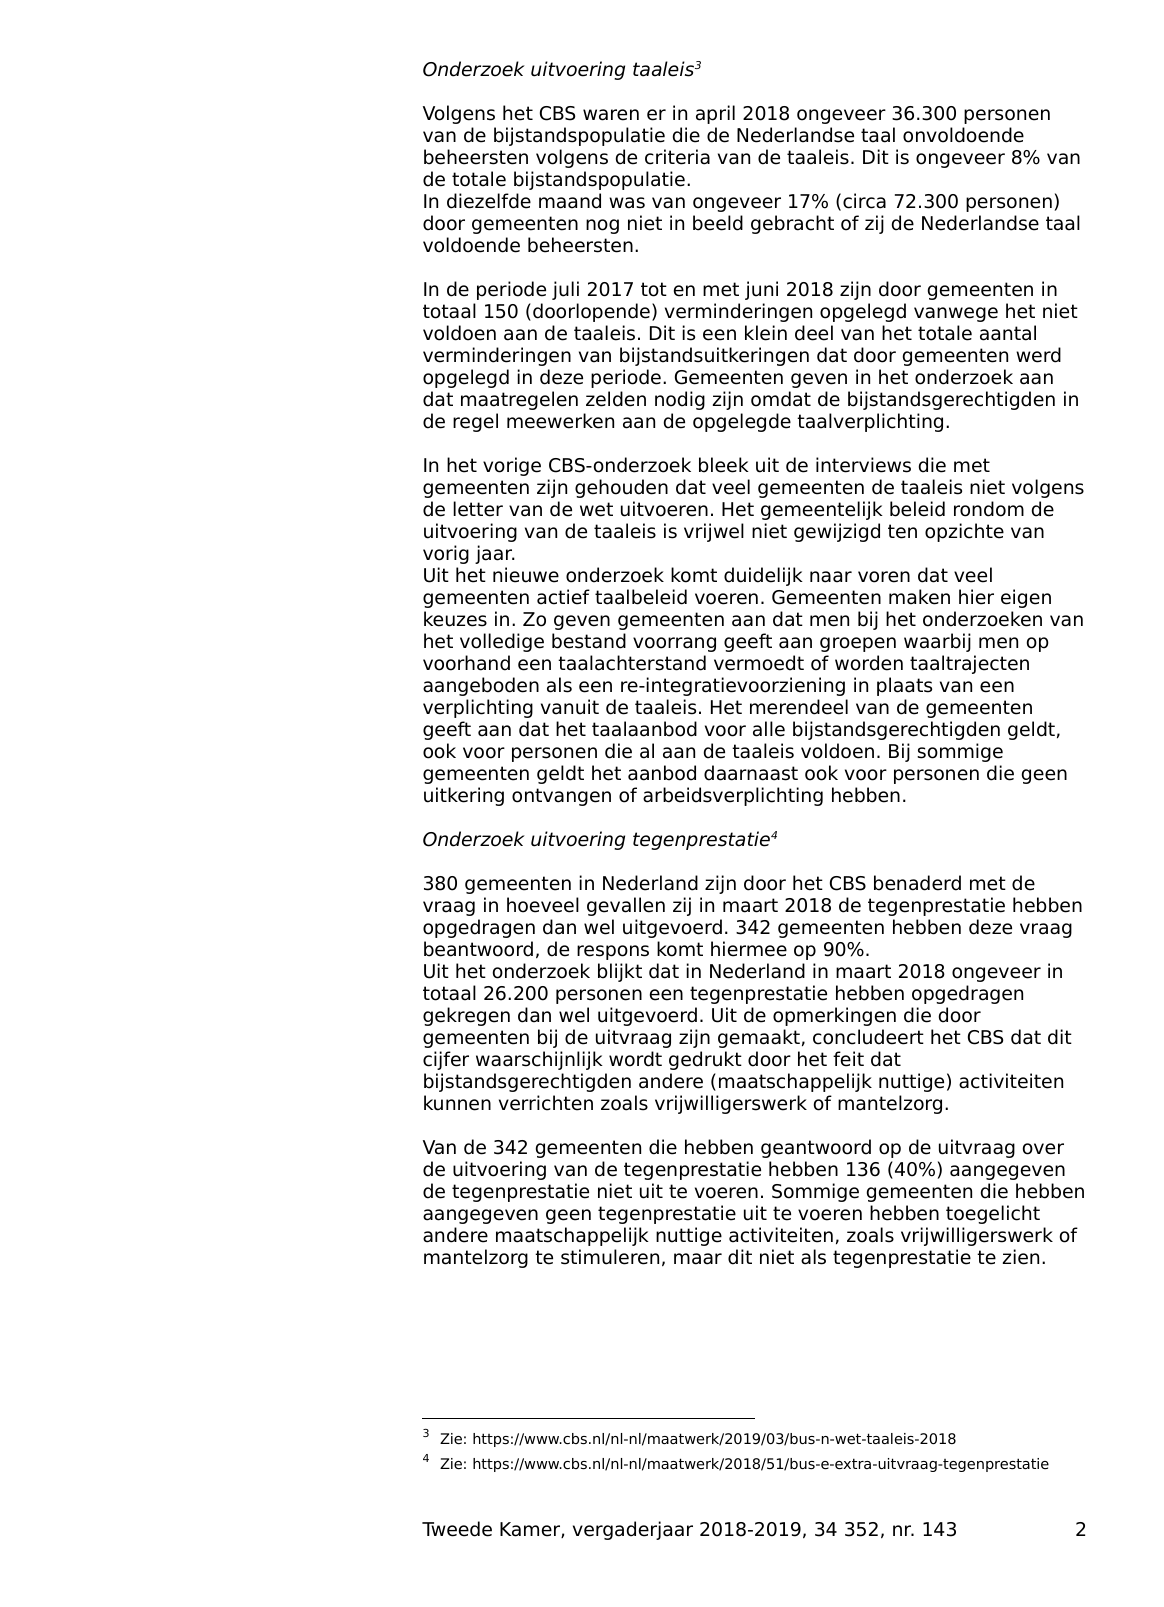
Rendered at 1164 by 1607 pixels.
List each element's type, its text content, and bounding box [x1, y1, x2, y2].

text Van de 342 gemeenten die hebben geantwoord op de uitvraag over de uitvoering van de tegenprestatie hebben 136 (40%) aangegeven de tegenprestatie niet uit te voeren. Sommige gemeenten die hebben aangegeven geen tegenprestatie uit te voeren hebben toegelicht andere maatschappelijk nuttige activiteiten, zoals vrijwilligerswerk of mantelzorg te stimuleren, maar dit niet als tegenprestatie te zien. [422, 1137, 1087, 1269]
text Zie: https://www.cbs.nl/nl-nl/maatwerk/2019/03/bus-n-wet-taaleis-2018 [422, 1427, 1087, 1449]
text In diezelfde maand was van ongeveer 17% (circa 72.300 personen) door gemeenten nog niet in beeld gebracht of zij de Nederlandse taal voldoende beheersten. [422, 191, 1087, 257]
text 380 gemeenten in Nederland zijn door het CBS benaderd met de vraag in hoeveel gevallen zij in maart 2018 de tegenprestatie hebben opgedragen dan wel uitgevoerd. 342 gemeenten hebben deze vraag beantwoord, de respons komt hiermee op 90%. [422, 873, 1087, 961]
text Zie: https://www.cbs.nl/nl-nl/maatwerk/2018/51/bus-e-extra-uitvraag-tegenprestatie [422, 1452, 1087, 1474]
text In het vorige CBS-onderzoek bleek uit de interviews die met gemeenten zijn gehouden dat veel gemeenten de taaleis niet volgens de letter van de wet uitvoeren. Het gemeentelijk beleid rondom de uitvoering van de taaleis is vrijwel niet gewijzigd ten opzichte van vorig jaar. [422, 455, 1087, 565]
text In de periode juli 2017 tot en met juni 2018 zijn door gemeenten in totaal 150 (doorlopende) verminderingen opgelegd vanwege het niet voldoen aan de taaleis. Dit is een klein deel van het totale aantal verminderingen van bijstandsuitkeringen dat door gemeenten werd opgelegd in deze periode. Gemeenten geven in het onderzoek aan dat maatregelen zelden nodig zijn omdat de bijstandsgerechtigden in de regel meewerken aan de opgelegde taalverplichting. [422, 279, 1087, 433]
text Uit het onderzoek blijkt dat in Nederland in maart 2018 ongeveer in totaal 26.200 personen een tegenprestatie hebben opgedragen gekregen dan wel uitgevoerd. Uit de opmerkingen die door gemeenten bij de uitvraag zijn gemaakt, concludeert het CBS dat dit cijfer waarschijnlijk wordt gedrukt door het feit dat bijstandsgerechtigden andere (maatschappelijk nuttige) activiteiten kunnen verrichten zoals vrijwilligerswerk of mantelzorg. [422, 961, 1087, 1115]
text Uit het nieuwe onderzoek komt duidelijk naar voren dat veel gemeenten actief taalbeleid voeren. Gemeenten maken hier eigen keuzes in. Zo geven gemeenten aan dat men bij het onderzoeken van het volledige bestand voorrang geeft aan groepen waarbij men op voorhand een taalachterstand vermoedt of worden taaltrajecten aangeboden als een re-integratievoorziening in plaats van een verplichting vanuit de taaleis. Het merendeel van de gemeenten geeft aan dat het taalaanbod voor alle bijstandsgerechtigden geldt, ook voor personen die al aan de taaleis voldoen. Bij sommige gemeenten geldt het aanbod daarnaast ook voor personen die geen uitkering ontvangen of arbeidsverplichting hebben. [422, 565, 1087, 807]
subtitle Onderzoek uitvoering tegenprestatie [422, 829, 1087, 851]
text Volgens het CBS waren er in april 2018 ongeveer 36.300 personen van de bijstandspopulatie die de Nederlandse taal onvoldoende beheersten volgens de criteria van de taaleis. Dit is ongeveer 8% van de totale bijstandspopulatie. [422, 103, 1087, 191]
subtitle Onderzoek uitvoering taaleis [422, 59, 1087, 81]
